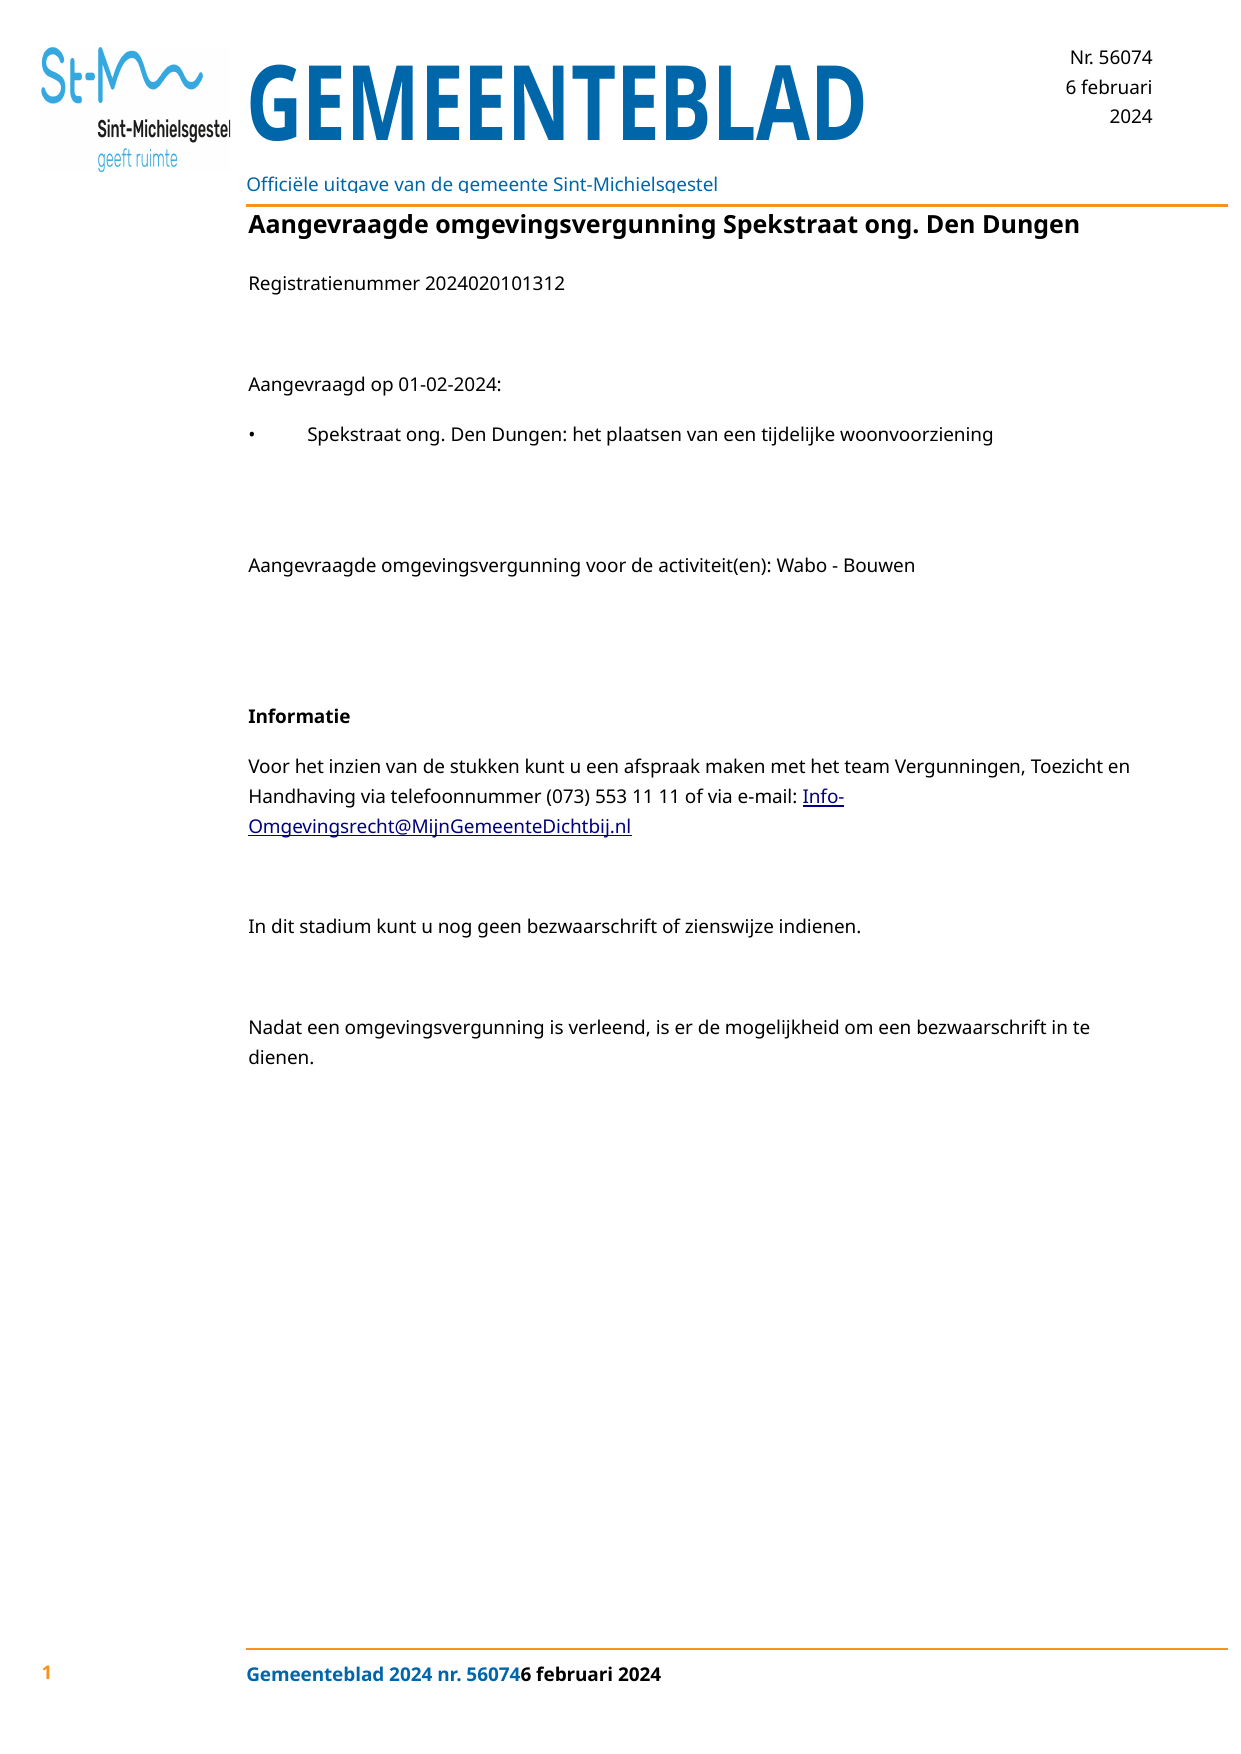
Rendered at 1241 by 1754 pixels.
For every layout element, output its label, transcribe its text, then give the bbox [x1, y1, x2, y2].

text Voor het inzien van de stukken kunt u een afspraak maken met het team Vergunningen, Toezicht en Handhaving via telefoonnummer (073) 553 11 11 of via e-mail: Info-Omgevingsrecht@MijnGemeenteDichtbij.nl [248, 754, 1152, 838]
picture [41, 47, 231, 172]
list Spekstraat ong. Den Dungen: het plaatsen van een tijdelijke woonvoorziening [248, 422, 1152, 447]
text Registratienummer 2024020101312 [248, 270, 1152, 296]
text Aangevraagde omgevingsvergunning voor de activiteit(en): Wabo - Bouwen [248, 552, 1152, 578]
text In dit stadium kunt u nog geen bezwaarschrift of zienswijze indienen. [248, 914, 1152, 939]
text Informatie [248, 703, 1152, 729]
text Nadat een omgevingsvergunning is verleend, is er de mogelijkheid om een bezwaarschrift in te dienen. [248, 1014, 1152, 1070]
text Aangevraagde omgevingsvergunning Spekstraat ong. Den Dungen [248, 207, 1152, 241]
text Aangevraagd op 01-02-2024: [248, 371, 1152, 397]
